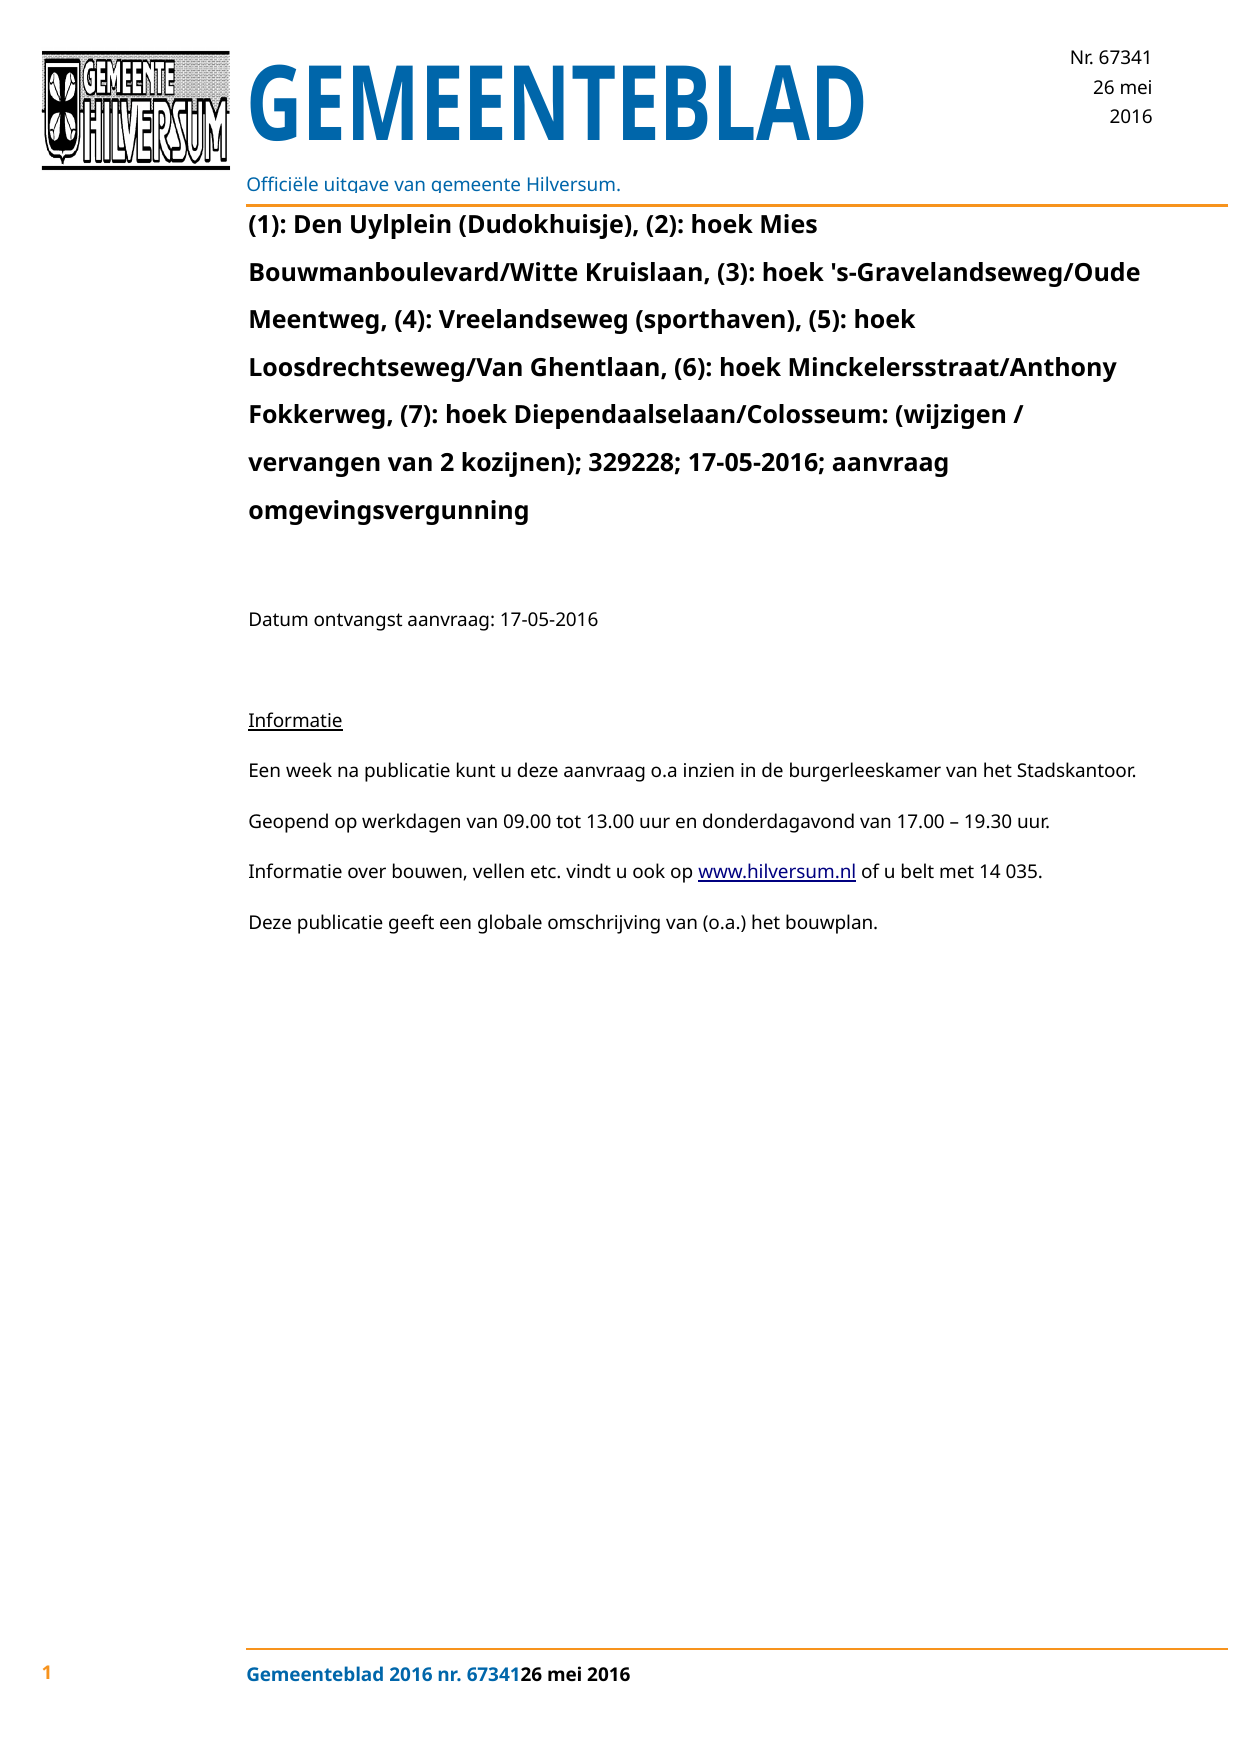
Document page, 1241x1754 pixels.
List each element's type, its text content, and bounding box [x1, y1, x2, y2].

text Informatie over bouwen, vellen etc. vindt u ook op www.hilversum.nl of u belt met 14 035. [248, 858, 1152, 884]
text Informatie [248, 707, 1152, 733]
text Datum ontvangst aanvraag: 17-05-2016 [248, 606, 1152, 632]
picture [41, 47, 231, 172]
text Een week na publicatie kunt u deze aanvraag o.a inzien in de burgerleeskamer van het Stadskantoor. [248, 758, 1152, 783]
text Geopend op werkdagen van 09.00 tot 13.00 uur en donderdagavond van 17.00 – 19.30 uur. [248, 808, 1152, 834]
text (1): Den Uylplein (Dudokhuisje), (2): hoek Mies Bouwmanboulevard/Witte Kruislaan, (3): hoek 's-Gravelandseweg/Oude Meentweg, (4): Vreelandseweg (sporthaven), (5): hoek Loosdrechtseweg/Van Ghentlaan, (6): hoek Minckelersstraat/Anthony Fokkerweg, (7): hoek Diependaalselaan/Colosseum: (wijzigen / vervangen van 2 kozijnen); 329228; 17-05-2016; aanvraag omgevingsvergunning [248, 207, 1152, 526]
text Deze publicatie geeft een globale omschrijving van (o.a.) het bouwplan. [248, 909, 1152, 934]
